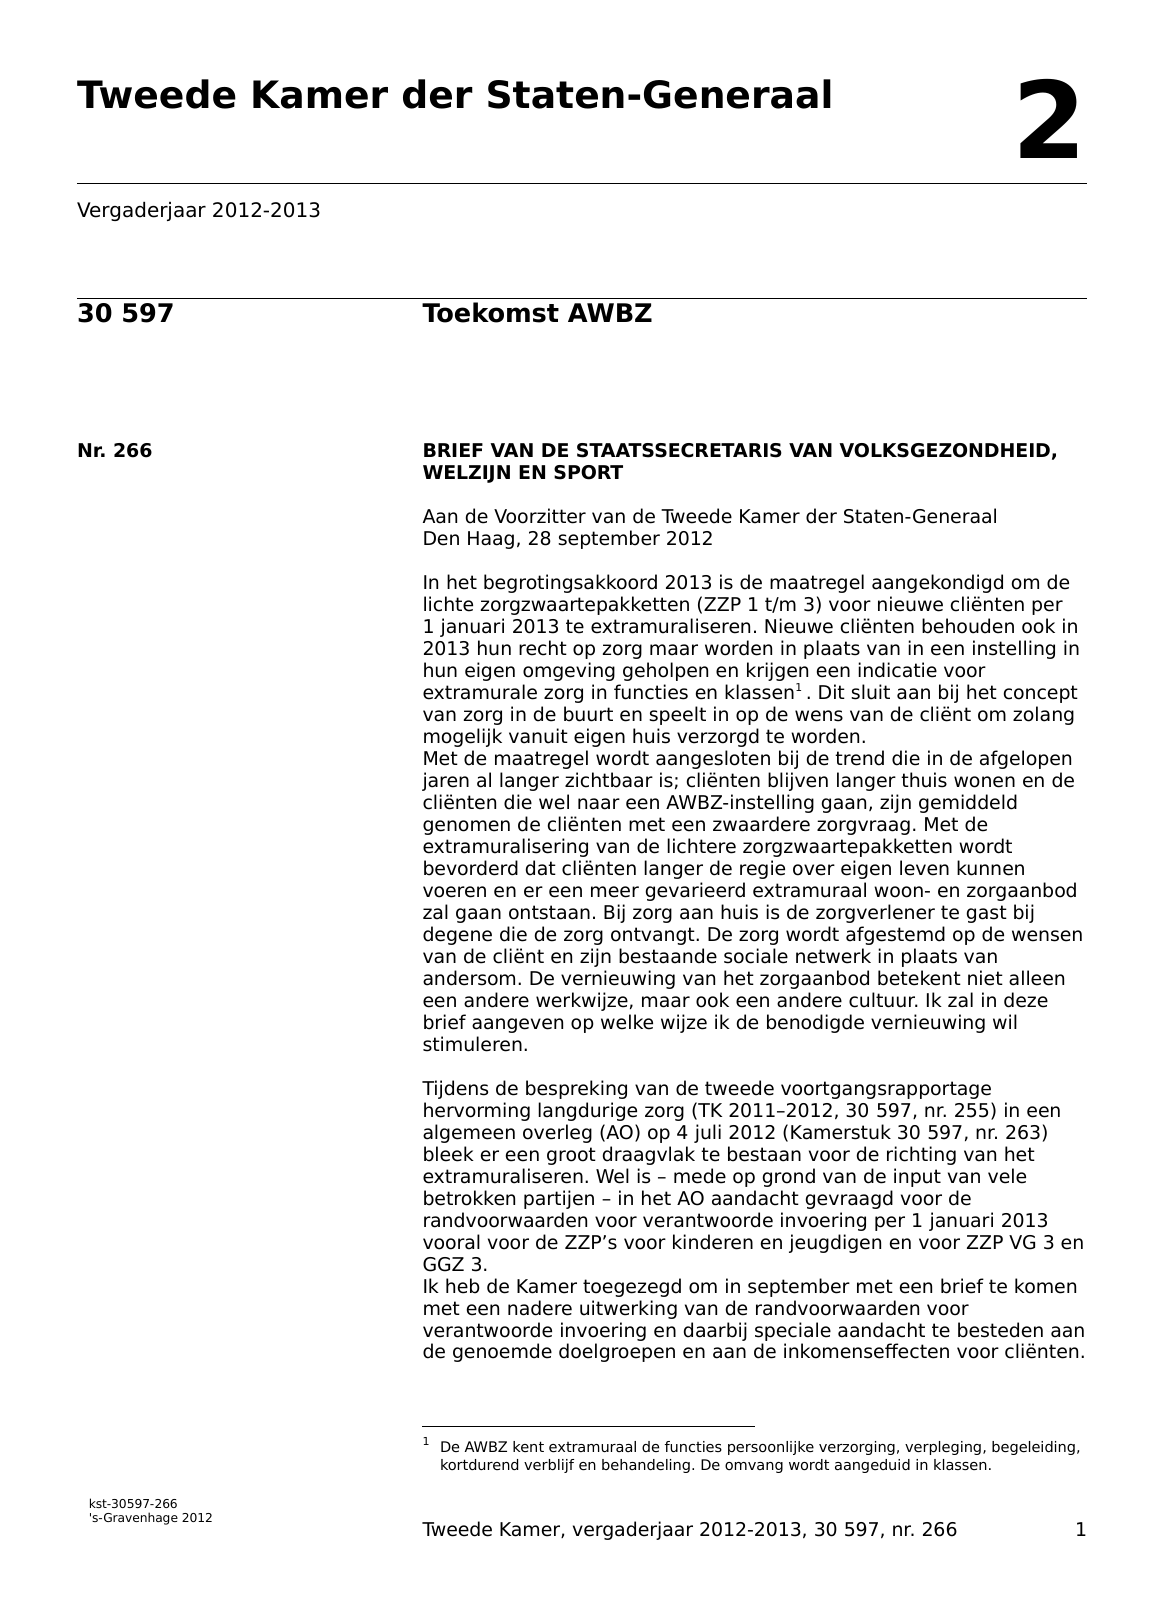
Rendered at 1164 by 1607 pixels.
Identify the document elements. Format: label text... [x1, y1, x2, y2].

text Tijdens de bespreking van de tweede voortgangsrapportage hervorming langdurige zorg (TK 2011–2012, 30 597, nr. 255) in een algemeen overleg (AO) op 4 juli 2012 (Kamerstuk 30 597, nr. 263) bleek er een groot draagvlak te bestaan voor de richting van het extramuraliseren. Wel is – mede op grond van de input van vele betrokken partijen – in het AO aandacht gevraagd voor de randvoorwaarden voor verantwoorde invoering per 1 januari 2013 vooral voor de ZZP’s voor kinderen en jeugdigen en voor ZZP VG 3 en GGZ 3. [422, 1078, 1087, 1276]
text Aan de Voorzitter van de Tweede Kamer der Staten-Generaal [422, 506, 1087, 528]
subtitle Nr. 266 BRIEF VAN DE STAATSSECRETARIS VAN VOLKSGEZONDHEID, WELZIJN EN SPORT [77, 440, 1087, 484]
text Ik heb de Kamer toegezegd om in september met een brief te komen met een nadere uitwerking van de randvoorwaarden voor verantwoorde invoering en daarbij speciale aandacht te besteden aan de genoemde doelgroepen en aan de inkomenseffecten voor cliënten. [422, 1276, 1087, 1363]
text Den Haag, 28 september 2012 [422, 528, 1087, 550]
table_header 2 [886, 59, 1087, 183]
table_cell Vergaderjaar 2012-2013 [77, 184, 1087, 298]
subtitle 30 597 Toekomst AWBZ [77, 299, 1087, 329]
text De AWBZ kent extramuraal de functies persoonlijke verzorging, verpleging, begeleiding, kortdurend verblijf en behandeling. De omvang wordt aangeduid in klassen. [422, 1435, 1087, 1474]
text Met de maatregel wordt aangesloten bij de trend die in de afgelopen jaren al langer zichtbaar is; cliënten blijven langer thuis wonen en de cliënten die wel naar een AWBZ-instelling gaan, zijn gemiddeld genomen de cliënten met een zwaardere zorgvraag. Met de extramuralisering van de lichtere zorgzwaartepakketten wordt bevorderd dat cliënten langer de regie over eigen leven kunnen voeren en er een meer gevarieerd extramuraal woon- en zorgaanbod zal gaan ontstaan. Bij zorg aan huis is de zorgverlener te gast bij degene die de zorg ontvangt. De zorg wordt afgestemd op de wensen van de cliënt en zijn bestaande sociale netwerk in plaats van andersom. De vernieuwing van het zorgaanbod betekent niet alleen een andere werkwijze, maar ook een andere cultuur. Ik zal in deze brief aangeven op welke wijze ik de benodigde vernieuwing wil stimuleren. [422, 748, 1087, 1056]
text kst-30597-266 [88, 1497, 323, 1511]
table_header Tweede Kamer der Staten-Generaal [77, 59, 886, 183]
text In het begrotingsakkoord 2013 is de maatregel aangekondigd om de lichte zorgzwaartepakketten (ZZP 1 t/m 3) voor nieuwe cliënten per 1 januari 2013 te extramuraliseren. Nieuwe cliënten behouden ook in 2013 hun recht op zorg maar worden in plaats van in een instelling in hun eigen omgeving geholpen en krijgen een indicatie voor extramurale zorg in functies en klassen. Dit sluit aan bij het concept van zorg in de buurt en speelt in op de wens van de cliënt om zolang mogelijk vanuit eigen huis verzorgd te worden. [422, 572, 1087, 748]
text 's-Gravenhage 2012 [88, 1511, 323, 1525]
